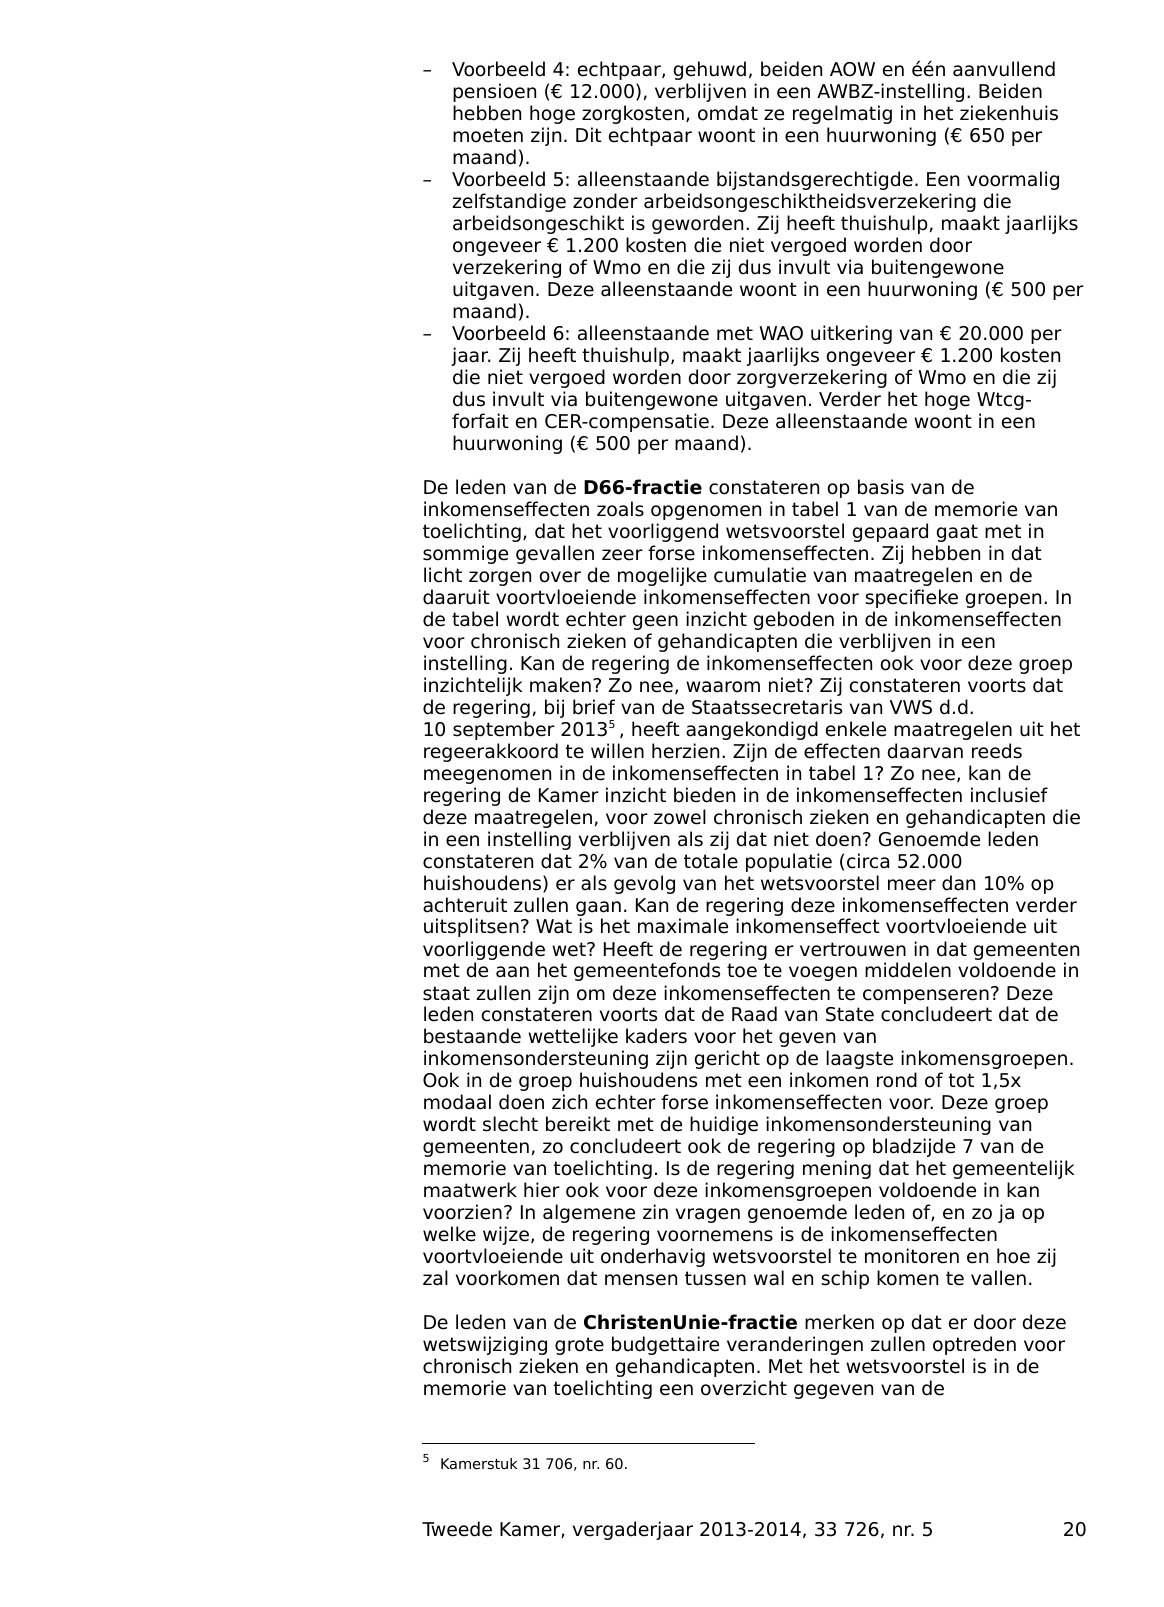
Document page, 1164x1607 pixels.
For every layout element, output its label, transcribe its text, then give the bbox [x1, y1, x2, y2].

text De leden van de D66-fractie constateren op basis van de inkomenseffecten zoals opgenomen in tabel 1 van de memorie van toelichting, dat het voorliggend wetsvoorstel gepaard gaat met in sommige gevallen zeer forse inkomenseffecten. Zij hebben in dat licht zorgen over de mogelijke cumulatie van maatregelen en de daaruit voortvloeiende inkomenseffecten voor specifieke groepen. In de tabel wordt echter geen inzicht geboden in de inkomenseffecten voor chronisch zieken of gehandicapten die verblijven in een instelling. Kan de regering de inkomenseffecten ook voor deze groep inzichtelijk maken? Zo nee, waarom niet? Zij constateren voorts dat de regering, bij brief van de Staatssecretaris van VWS d.d. 10 september 2013, heeft aangekondigd enkele maatregelen uit het regeerakkoord te willen herzien. Zijn de effecten daarvan reeds meegenomen in de inkomenseffecten in tabel 1? Zo nee, kan de regering de Kamer inzicht bieden in de inkomenseffecten inclusief deze maatregelen, voor zowel chronisch zieken en gehandicapten die in een instelling verblijven als zij dat niet doen? Genoemde leden constateren dat 2% van de totale populatie (circa 52.000 huishoudens) er als gevolg van het wetsvoorstel meer dan 10% op achteruit zullen gaan. Kan de regering deze inkomenseffecten verder uitsplitsen? Wat is het maximale inkomenseffect voortvloeiende uit voorliggende wet? Heeft de regering er vertrouwen in dat gemeenten met de aan het gemeentefonds toe te voegen middelen voldoende in staat zullen zijn om deze inkomenseffecten te compenseren? Deze leden constateren voorts dat de Raad van State concludeert dat de bestaande wettelijke kaders voor het geven van inkomensondersteuning zijn gericht op de laagste inkomensgroepen. Ook in de groep huishoudens met een inkomen rond of tot 1,5x modaal doen zich echter forse inkomenseffecten voor. Deze groep wordt slecht bereikt met de huidige inkomensondersteuning van gemeenten, zo concludeert ook de regering op bladzijde 7 van de memorie van toelichting. Is de regering mening dat het gemeentelijk maatwerk hier ook voor deze inkomensgroepen voldoende in kan voorzien? In algemene zin vragen genoemde leden of, en zo ja op welke wijze, de regering voornemens is de inkomenseffecten voortvloeiende uit onderhavig wetsvoorstel te monitoren en hoe zij zal voorkomen dat mensen tussen wal en schip komen te vallen. [422, 477, 1087, 1290]
text – Voorbeeld 4: echtpaar, gehuwd, beiden AOW en één aanvullend pensioen (€ 12.000), verblijven in een AWBZ-instelling. Beiden hebben hoge zorgkosten, omdat ze regelmatig in het ziekenhuis moeten zijn. Dit echtpaar woont in een huurwoning (€ 650 per maand). [422, 59, 1087, 169]
text – Voorbeeld 6: alleenstaande met WAO uitkering van € 20.000 per jaar. Zij heeft thuishulp, maakt jaarlijks ongeveer € 1.200 kosten die niet vergoed worden door zorgverzekering of Wmo en die zij dus invult via buitengewone uitgaven. Verder het hoge Wtcg-forfait en CER-compensatie. Deze alleenstaande woont in een huurwoning (€ 500 per maand). [422, 323, 1087, 455]
text Kamerstuk 31 706, nr. 60. [422, 1452, 1087, 1474]
text – Voorbeeld 5: alleenstaande bijstandsgerechtigde. Een voormalig zelfstandige zonder arbeidsongeschiktheidsverzekering die arbeidsongeschikt is geworden. Zij heeft thuishulp, maakt jaarlijks ongeveer € 1.200 kosten die niet vergoed worden door verzekering of Wmo en die zij dus invult via buitengewone uitgaven. Deze alleenstaande woont in een huurwoning (€ 500 per maand). [422, 169, 1087, 323]
text De leden van de ChristenUnie-fractie merken op dat er door deze wetswijziging grote budgettaire veranderingen zullen optreden voor chronisch zieken en gehandicapten. Met het wetsvoorstel is in de memorie van toelichting een overzicht gegeven van de [422, 1312, 1087, 1400]
